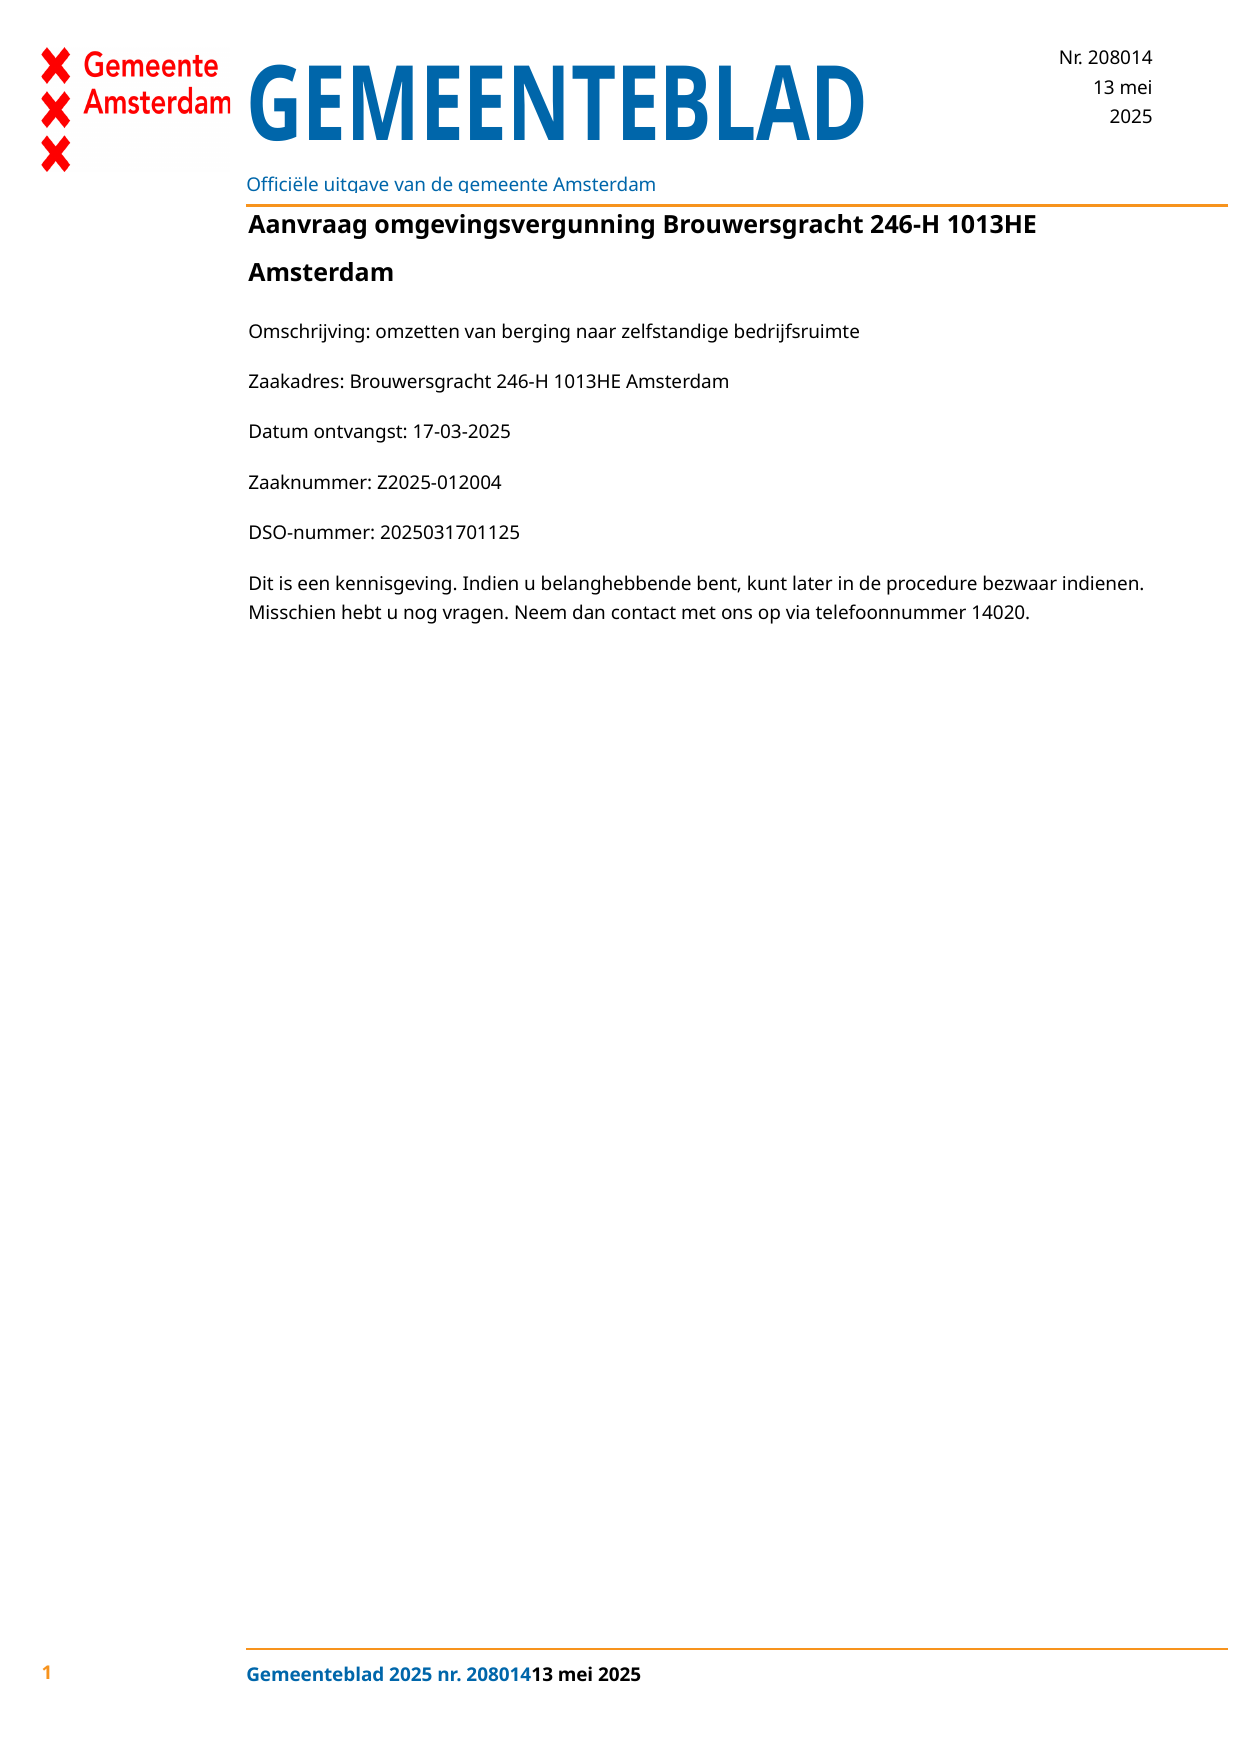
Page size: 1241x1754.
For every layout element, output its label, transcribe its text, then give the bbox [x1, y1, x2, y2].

text Aanvraag omgevingsvergunning Brouwersgracht 246-H 1013HE Amsterdam [248, 207, 1152, 288]
text Zaakadres: Brouwersgracht 246-H 1013HE Amsterdam [248, 368, 1152, 394]
text DSO-nummer: 2025031701125 [248, 519, 1152, 545]
text Zaaknummer: Z2025-012004 [248, 469, 1152, 495]
picture [41, 47, 231, 172]
text Dit is een kennisgeving. Indien u belanghebbende bent, kunt later in de procedure bezwaar indienen. Misschien hebt u nog vragen. Neem dan contact met ons op via telefoonnummer 14020. [248, 570, 1152, 625]
text Omschrijving: omzetten van berging naar zelfstandige bedrijfsruimte [248, 318, 1152, 344]
text Datum ontvangst: 17-03-2025 [248, 419, 1152, 444]
